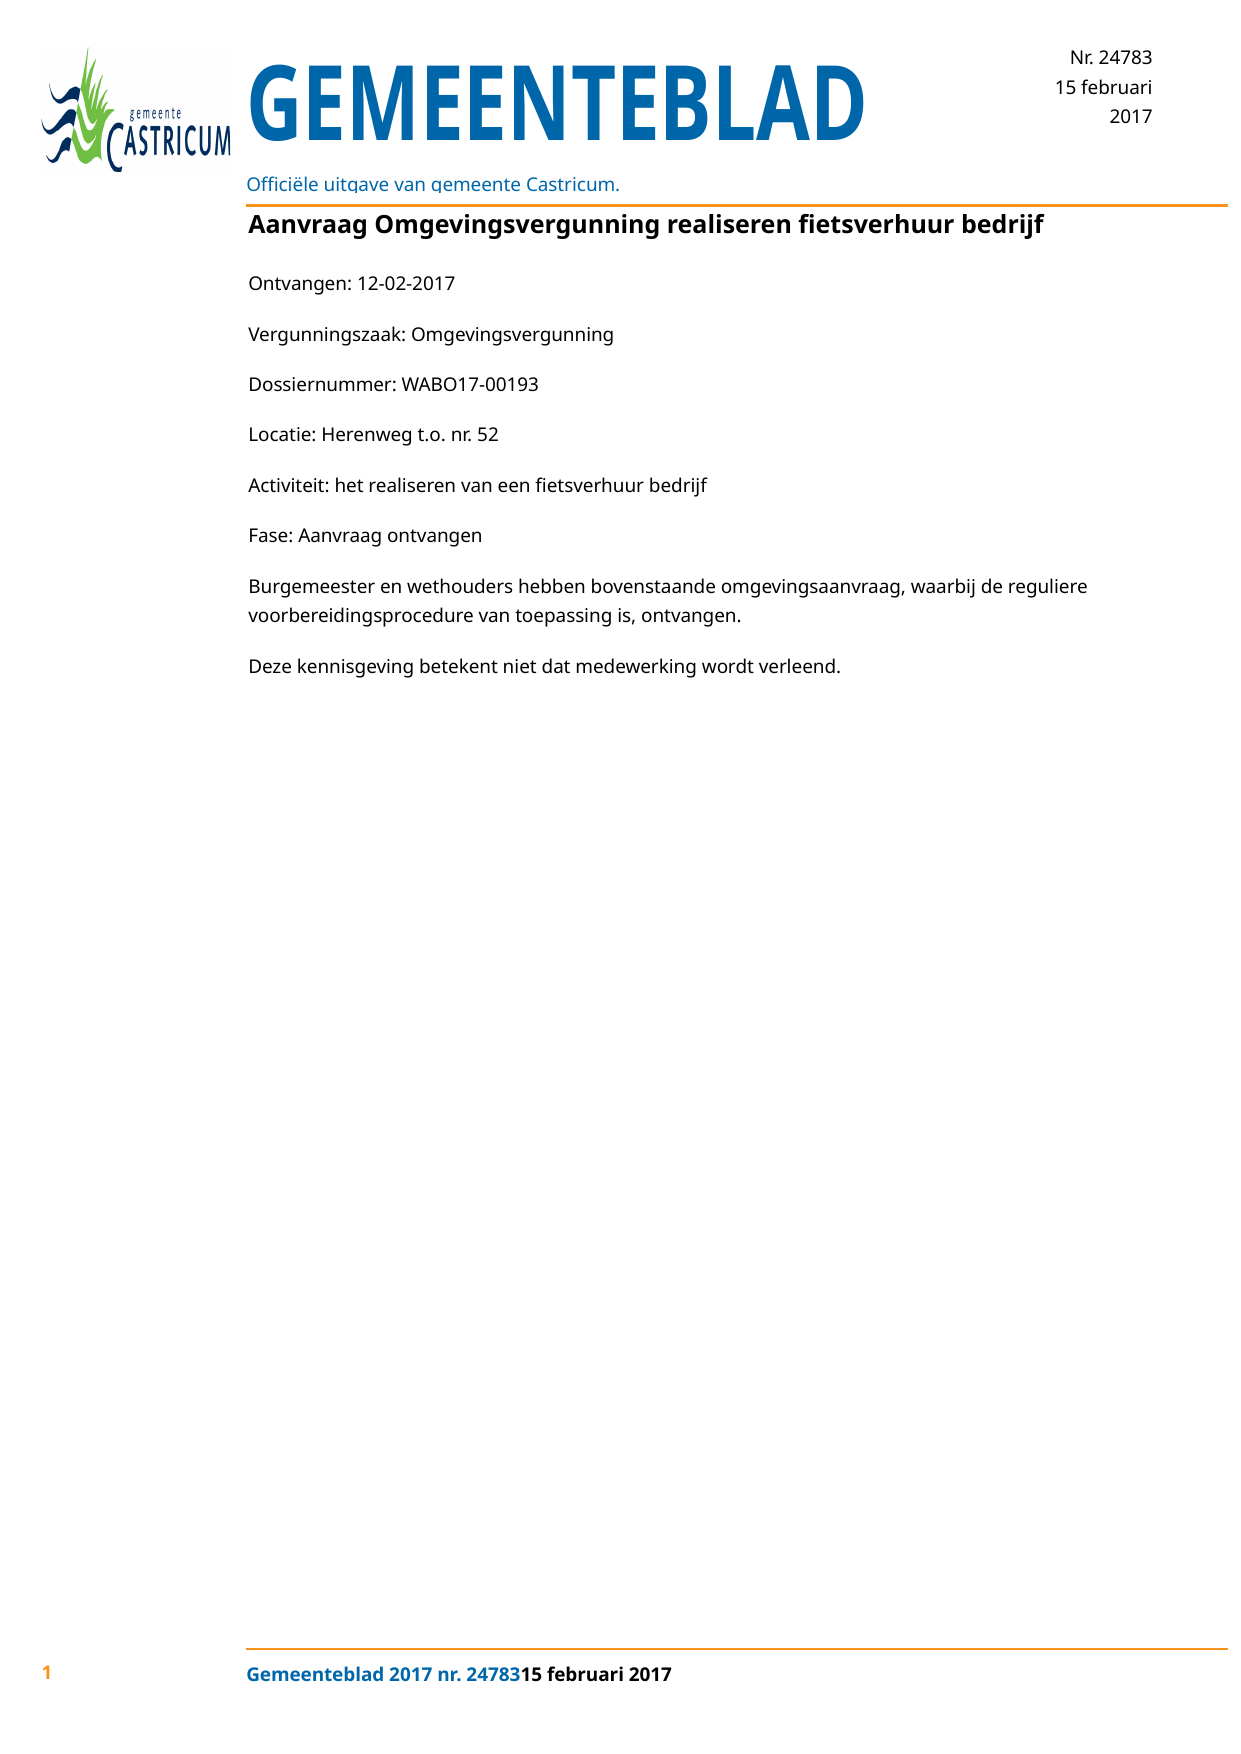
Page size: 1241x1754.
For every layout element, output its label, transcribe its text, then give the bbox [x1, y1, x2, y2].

text Activiteit: het realiseren van een fietsverhuur bedrijf [248, 472, 1152, 498]
text Locatie: Herenweg t.o. nr. 52 [248, 422, 1152, 447]
text Ontvangen: 12-02-2017 [248, 270, 1152, 296]
text Burgemeester en wethouders hebben bovenstaande omgevingsaanvraag, waarbij de reguliere voorbereidingsprocedure van toepassing is, ontvangen. [248, 573, 1152, 628]
picture [41, 47, 231, 172]
text Vergunningszaak: Omgevingsvergunning [248, 321, 1152, 346]
text Dossiernummer: WABO17-00193 [248, 371, 1152, 397]
text Fase: Aanvraag ontvangen [248, 522, 1152, 548]
text Aanvraag Omgevingsvergunning realiseren fietsverhuur bedrijf [248, 207, 1152, 241]
text Deze kennisgeving betekent niet dat medewerking wordt verleend. [248, 653, 1152, 678]
